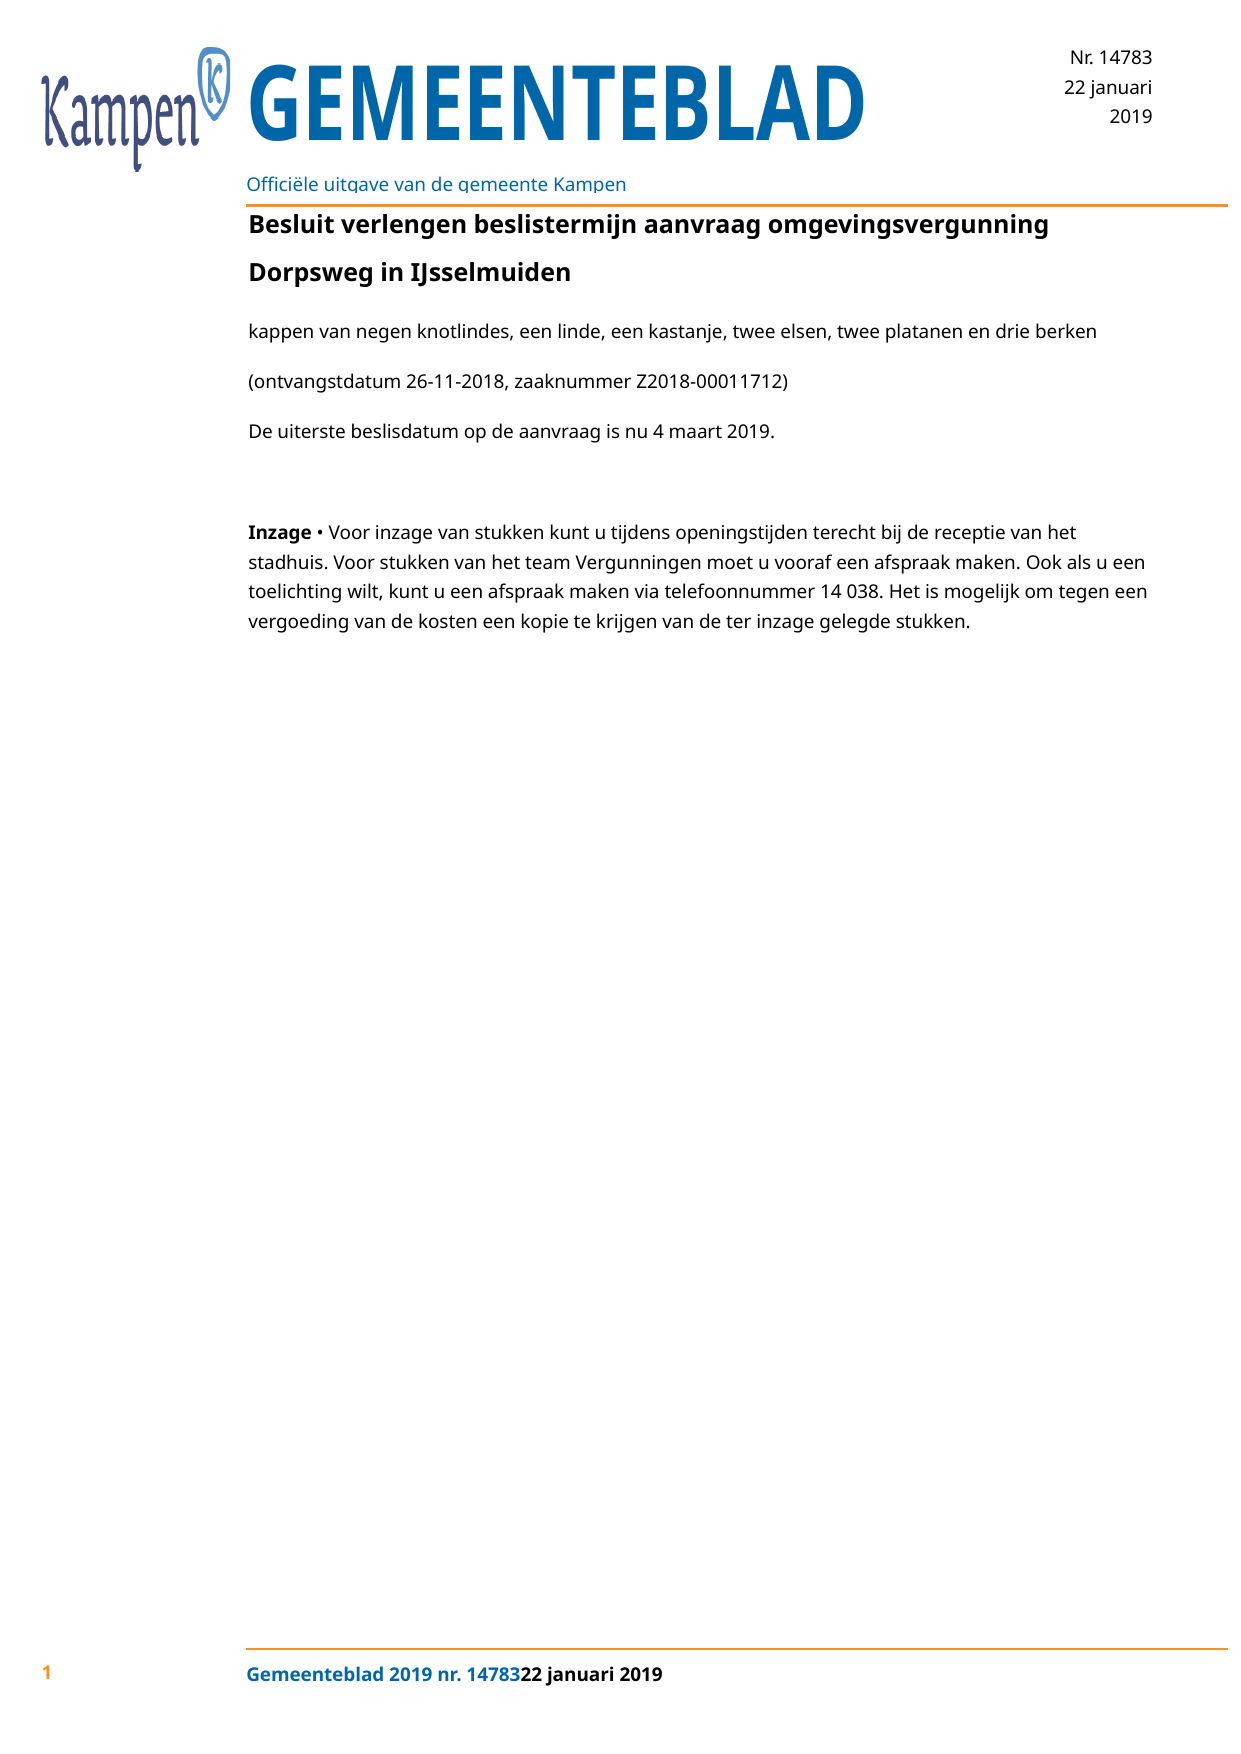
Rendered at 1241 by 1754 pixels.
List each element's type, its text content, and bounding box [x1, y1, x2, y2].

text (ontvangstdatum 26-11-2018, zaaknummer Z2018-00011712) [248, 368, 1152, 394]
text Besluit verlengen beslistermijn aanvraag omgevingsvergunning Dorpsweg in IJsselmuiden [248, 207, 1152, 288]
text Inzage • Voor inzage van stukken kunt u tijdens openingstijden terecht bij de receptie van het stadhuis. Voor stukken van het team Vergunningen moet u vooraf een afspraak maken. Ook als u een toelichting wilt, kunt u een afspraak maken via telefoonnummer 14 038. Het is mogelijk om tegen een vergoeding van de kosten een kopie te krijgen van de ter inzage gelegde stukken. [248, 519, 1152, 634]
picture [41, 47, 231, 172]
text kappen van negen knotlindes, een linde, een kastanje, twee elsen, twee platanen en drie berken [248, 318, 1152, 344]
text De uiterste beslisdatum op de aanvraag is nu 4 maart 2019. [248, 419, 1152, 444]
